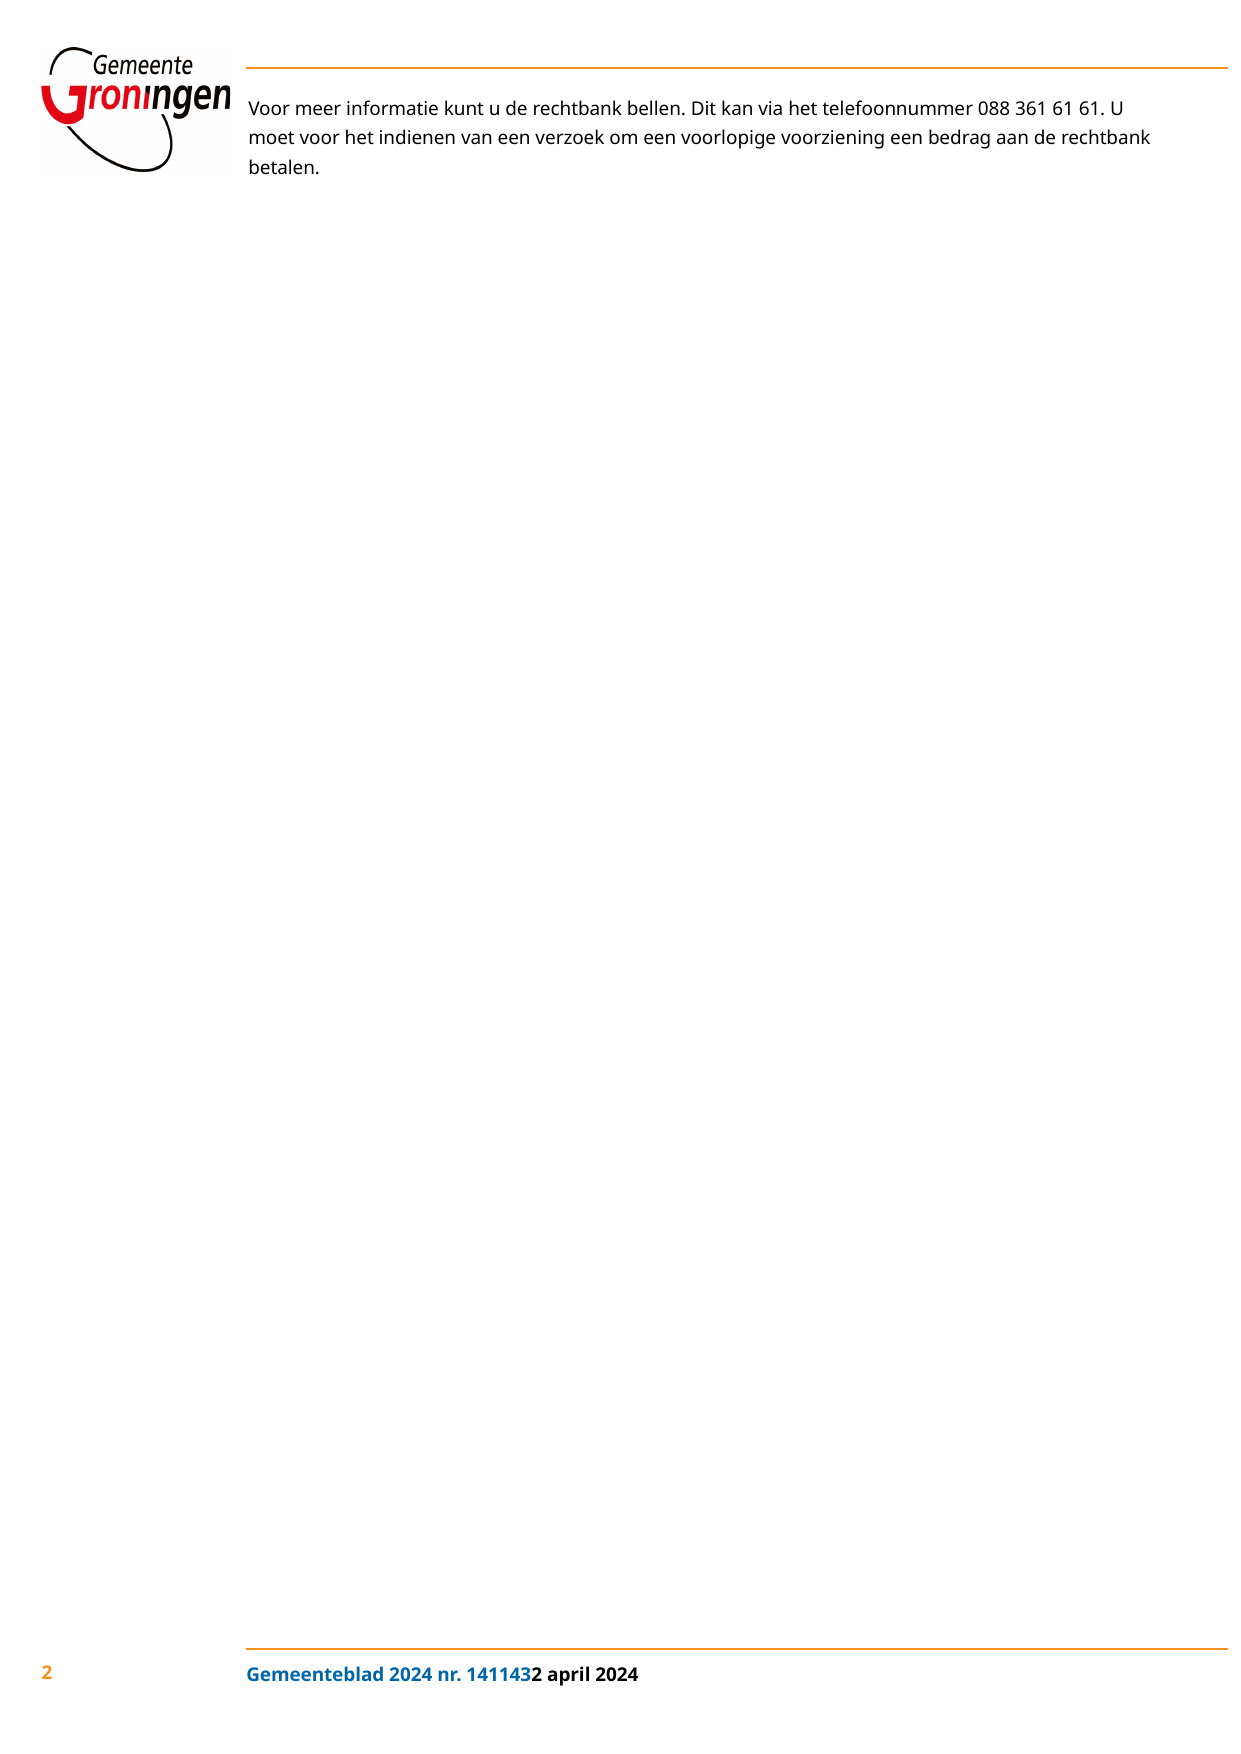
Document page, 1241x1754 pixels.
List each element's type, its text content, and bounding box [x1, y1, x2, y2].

text Voor meer informatie kunt u de rechtbank bellen. Dit kan via het telefoonnummer 088 361 61 61. U moet voor het indienen van een verzoek om een voorlopige voorziening een bedrag aan de rechtbank betalen. [248, 95, 1152, 180]
picture [41, 47, 231, 172]
